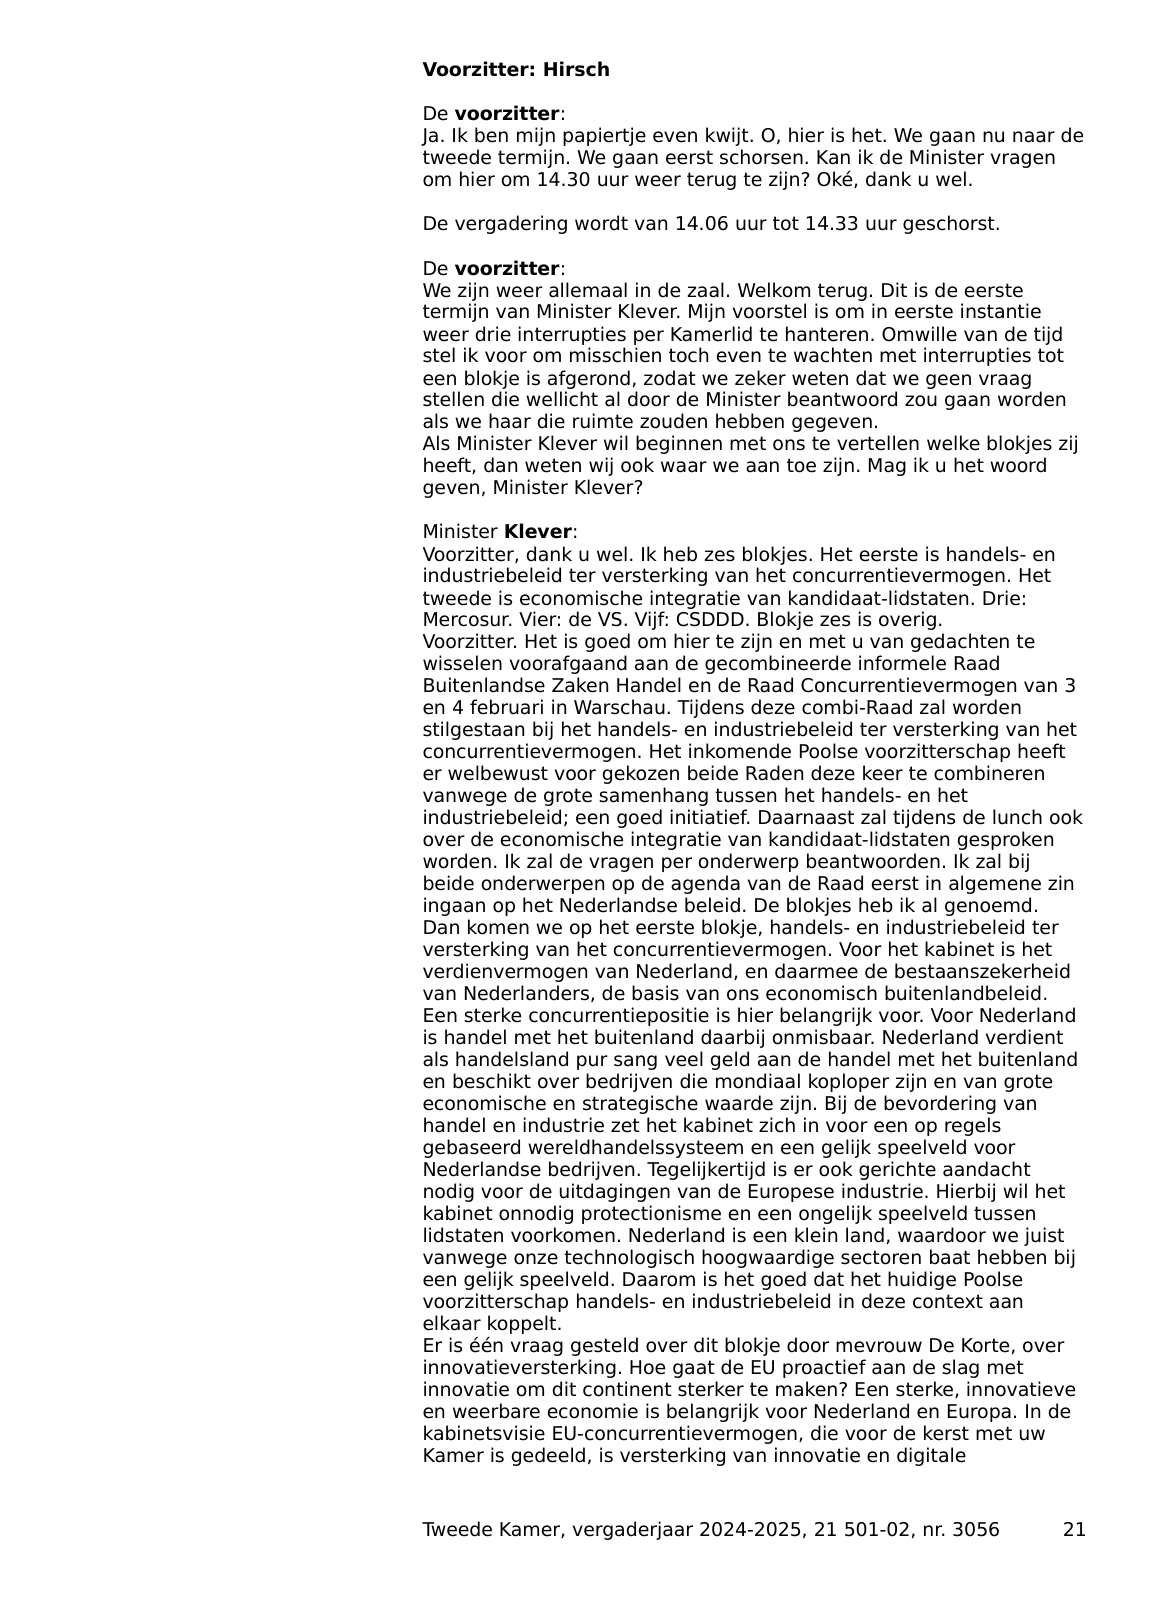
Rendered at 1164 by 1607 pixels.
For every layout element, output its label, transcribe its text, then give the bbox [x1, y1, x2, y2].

text Voorzitter, dank u wel. Ik heb zes blokjes. Het eerste is handels- en industriebeleid ter versterking van het concurrentievermogen. Het tweede is economische integratie van kandidaat-lidstaten. Drie: Mercosur. Vier: de VS. Vijf: CSDDD. Blokje zes is overig. [422, 543, 1087, 631]
text De voorzitter: [422, 103, 1087, 125]
text Als Minister Klever wil beginnen met ons te vertellen welke blokjes zij heeft, dan weten wij ook waar we aan toe zijn. Mag ik u het woord geven, Minister Klever? [422, 433, 1087, 499]
text De vergadering wordt van 14.06 uur tot 14.33 uur geschorst. [422, 213, 1087, 235]
text We zijn weer allemaal in de zaal. Welkom terug. Dit is de eerste termijn van Minister Klever. Mijn voorstel is om in eerste instantie weer drie interrupties per Kamerlid te hanteren. Omwille van de tijd stel ik voor om misschien toch even te wachten met interrupties tot een blokje is afgerond, zodat we zeker weten dat we geen vraag stellen die wellicht al door de Minister beantwoord zou gaan worden als we haar die ruimte zouden hebben gegeven. [422, 279, 1087, 433]
text Er is één vraag gesteld over dit blokje door mevrouw De Korte, over innovatieversterking. Hoe gaat de EU proactief aan de slag met innovatie om dit continent sterker te maken? Een sterke, innovatieve en weerbare economie is belangrijk voor Nederland en Europa. In de kabinetsvisie EU-concurrentievermogen, die voor de kerst met uw Kamer is gedeeld, is versterking van innovatie en digitale [422, 1335, 1087, 1467]
text Voorzitter. Het is goed om hier te zijn en met u van gedachten te wisselen voorafgaand aan de gecombineerde informele Raad Buitenlandse Zaken Handel en de Raad Concurrentievermogen van 3 en 4 februari in Warschau. Tijdens deze combi-Raad zal worden stilgestaan bij het handels- en industriebeleid ter versterking van het concurrentievermogen. Het inkomende Poolse voorzitterschap heeft er welbewust voor gekozen beide Raden deze keer te combineren vanwege de grote samenhang tussen het handels- en het industriebeleid; een goed initiatief. Daarnaast zal tijdens de lunch ook over de economische integratie van kandidaat-lidstaten gesproken worden. Ik zal de vragen per onderwerp beantwoorden. Ik zal bij beide onderwerpen op de agenda van de Raad eerst in algemene zin ingaan op het Nederlandse beleid. De blokjes heb ik al genoemd. [422, 631, 1087, 917]
text Ja. Ik ben mijn papiertje even kwijt. O, hier is het. We gaan nu naar de tweede termijn. We gaan eerst schorsen. Kan ik de Minister vragen om hier om 14.30 uur weer terug te zijn? Oké, dank u wel. [422, 125, 1087, 191]
text Minister Klever: [422, 521, 1087, 543]
text Dan komen we op het eerste blokje, handels- en industriebeleid ter versterking van het concurrentievermogen. Voor het kabinet is het verdienvermogen van Nederland, en daarmee de bestaanszekerheid van Nederlanders, de basis van ons economisch buitenlandbeleid. Een sterke concurrentiepositie is hier belangrijk voor. Voor Nederland is handel met het buitenland daarbij onmisbaar. Nederland verdient als handelsland pur sang veel geld aan de handel met het buitenland en beschikt over bedrijven die mondiaal koploper zijn en van grote economische en strategische waarde zijn. Bij de bevordering van handel en industrie zet het kabinet zich in voor een op regels gebaseerd wereldhandelssysteem en een gelijk speelveld voor Nederlandse bedrijven. Tegelijkertijd is er ook gerichte aandacht nodig voor de uitdagingen van de Europese industrie. Hierbij wil het kabinet onnodig protectionisme en een ongelijk speelveld tussen lidstaten voorkomen. Nederland is een klein land, waardoor we juist vanwege onze technologisch hoogwaardige sectoren baat hebben bij een gelijk speelveld. Daarom is het goed dat het huidige Poolse voorzitterschap handels- en industriebeleid in deze context aan elkaar koppelt. [422, 917, 1087, 1335]
text De voorzitter: [422, 257, 1087, 279]
subtitle Voorzitter: Hirsch [422, 59, 1087, 81]
